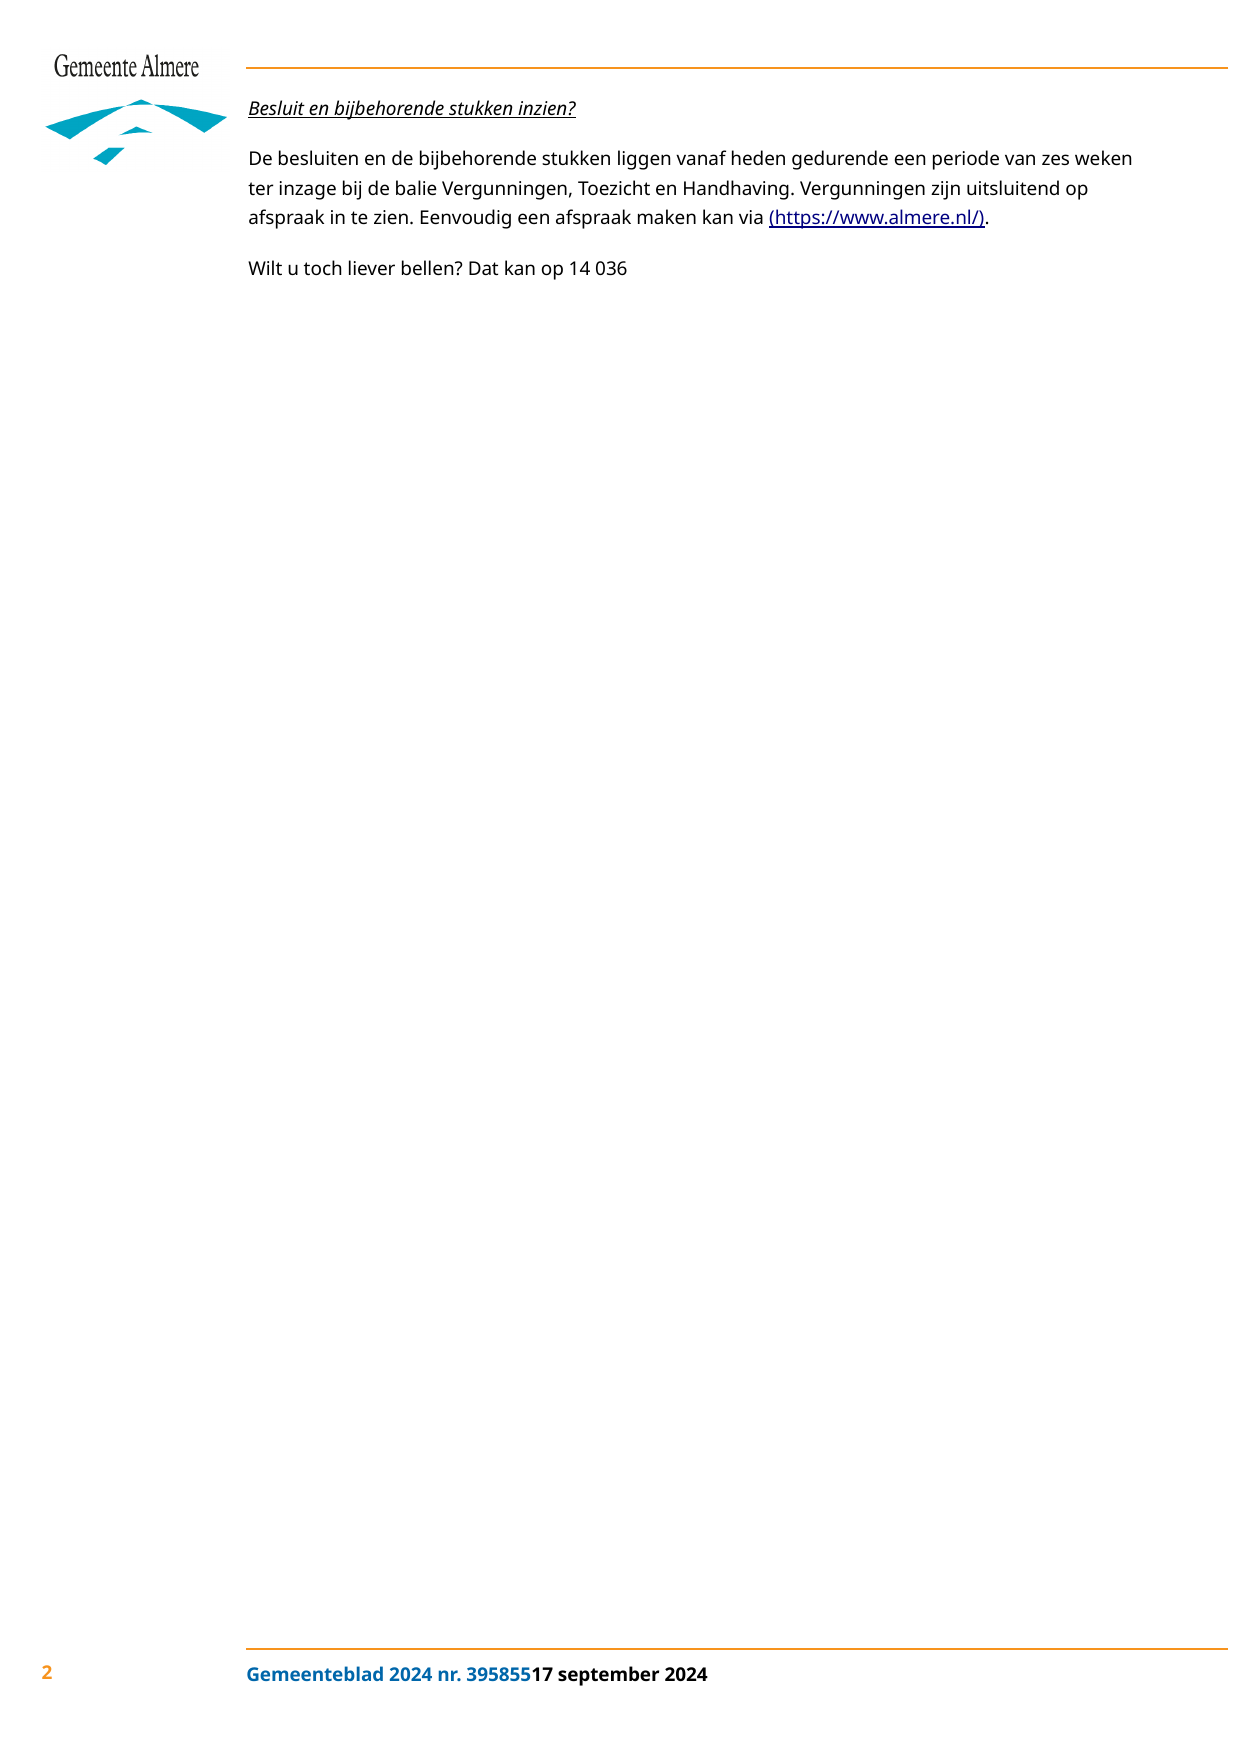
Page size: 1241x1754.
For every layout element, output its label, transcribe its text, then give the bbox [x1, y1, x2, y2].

text Besluit en bijbehorende stukken inzien? [248, 95, 1152, 121]
text Wilt u toch liever bellen? Dat kan op 14 036 [248, 255, 1152, 281]
text De besluiten en de bijbehorende stukken liggen vanaf heden gedurende een periode van zes weken ter inzage bij de balie Vergunningen, Toezicht en Handhaving. Vergunningen zijn uitsluitend op afspraak in te zien. Eenvoudig een afspraak maken kan via (https://www.almere.nl/). [248, 145, 1152, 230]
picture [41, 47, 231, 172]
